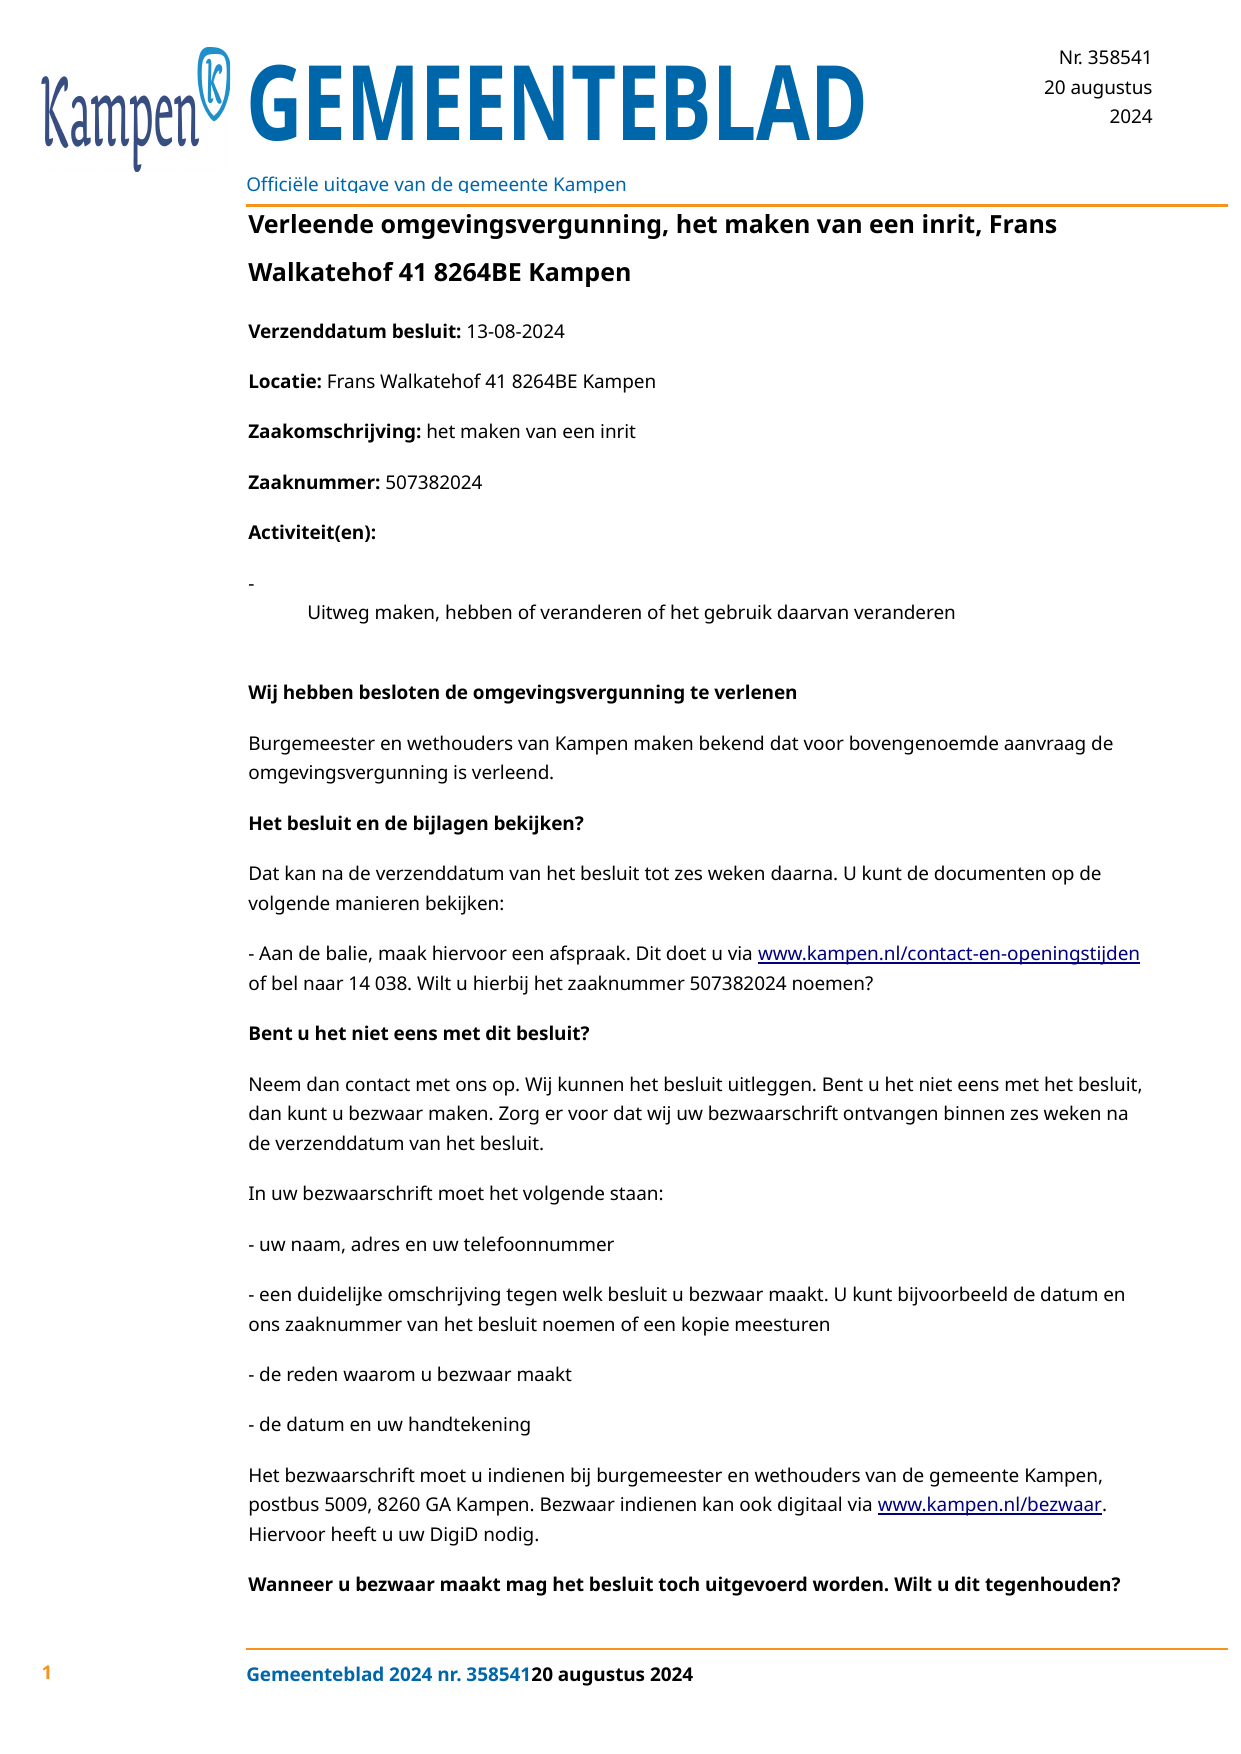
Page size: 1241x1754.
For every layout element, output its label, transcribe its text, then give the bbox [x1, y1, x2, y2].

text Het bezwaarschrift moet u indienen bij burgemeester en wethouders van de gemeente Kampen, postbus 5009, 8260 GA Kampen. Bezwaar indienen kan ook digitaal via www.kampen.nl/bezwaar. Hiervoor heeft u uw DigiD nodig. [248, 1462, 1152, 1547]
text - de datum en uw handtekening [248, 1412, 1152, 1437]
text - de reden waarom u bezwaar maakt [248, 1361, 1152, 1387]
list Uitweg maken, hebben of veranderen of het gebruik daarvan veranderen [248, 599, 1152, 625]
text In uw bezwaarschrift moet het volgende staan: [248, 1180, 1152, 1206]
text Locatie: Frans Walkatehof 41 8264BE Kampen [248, 368, 1152, 394]
text Zaaknummer: 507382024 [248, 469, 1152, 495]
text Burgemeester en wethouders van Kampen maken bekend dat voor bovengenoemde aanvraag de omgevingsvergunning is verleend. [248, 730, 1152, 785]
text Activiteit(en): [248, 519, 1152, 545]
text Het besluit en de bijlagen bekijken? [248, 810, 1152, 836]
text - Aan de balie, maak hiervoor een afspraak. Dit doet u via www.kampen.nl/contact-en-openingstijden of bel naar 14 038. Wilt u hierbij het zaaknummer 507382024 noemen? [248, 940, 1152, 996]
text Verzenddatum besluit: 13-08-2024 [248, 318, 1152, 344]
text - een duidelijke omschrijving tegen welk besluit u bezwaar maakt. U kunt bijvoorbeeld de datum en ons zaaknummer van het besluit noemen of een kopie meesturen [248, 1281, 1152, 1337]
text Wanneer u bezwaar maakt mag het besluit toch uitgevoerd worden. Wilt u dit tegenhouden? [248, 1572, 1152, 1597]
text Bent u het niet eens met dit besluit? [248, 1020, 1152, 1046]
picture [41, 47, 231, 172]
text Verleende omgevingsvergunning, het maken van een inrit, Frans Walkatehof 41 8264BE Kampen [248, 207, 1152, 288]
text Wij hebben besloten de omgevingsvergunning te verlenen [248, 679, 1152, 705]
text Neem dan contact met ons op. Wij kunnen het besluit uitleggen. Bent u het niet eens met het besluit, dan kunt u bezwaar maken. Zorg er voor dat wij uw bezwaarschrift ontvangen binnen zes weken na de verzenddatum van het besluit. [248, 1071, 1152, 1156]
text Zaakomschrijving: het maken van een inrit [248, 419, 1152, 444]
text Dat kan na de verzenddatum van het besluit tot zes weken daarna. U kunt de documenten op de volgende manieren bekijken: [248, 860, 1152, 916]
text - uw naam, adres en uw telefoonnummer [248, 1231, 1152, 1257]
